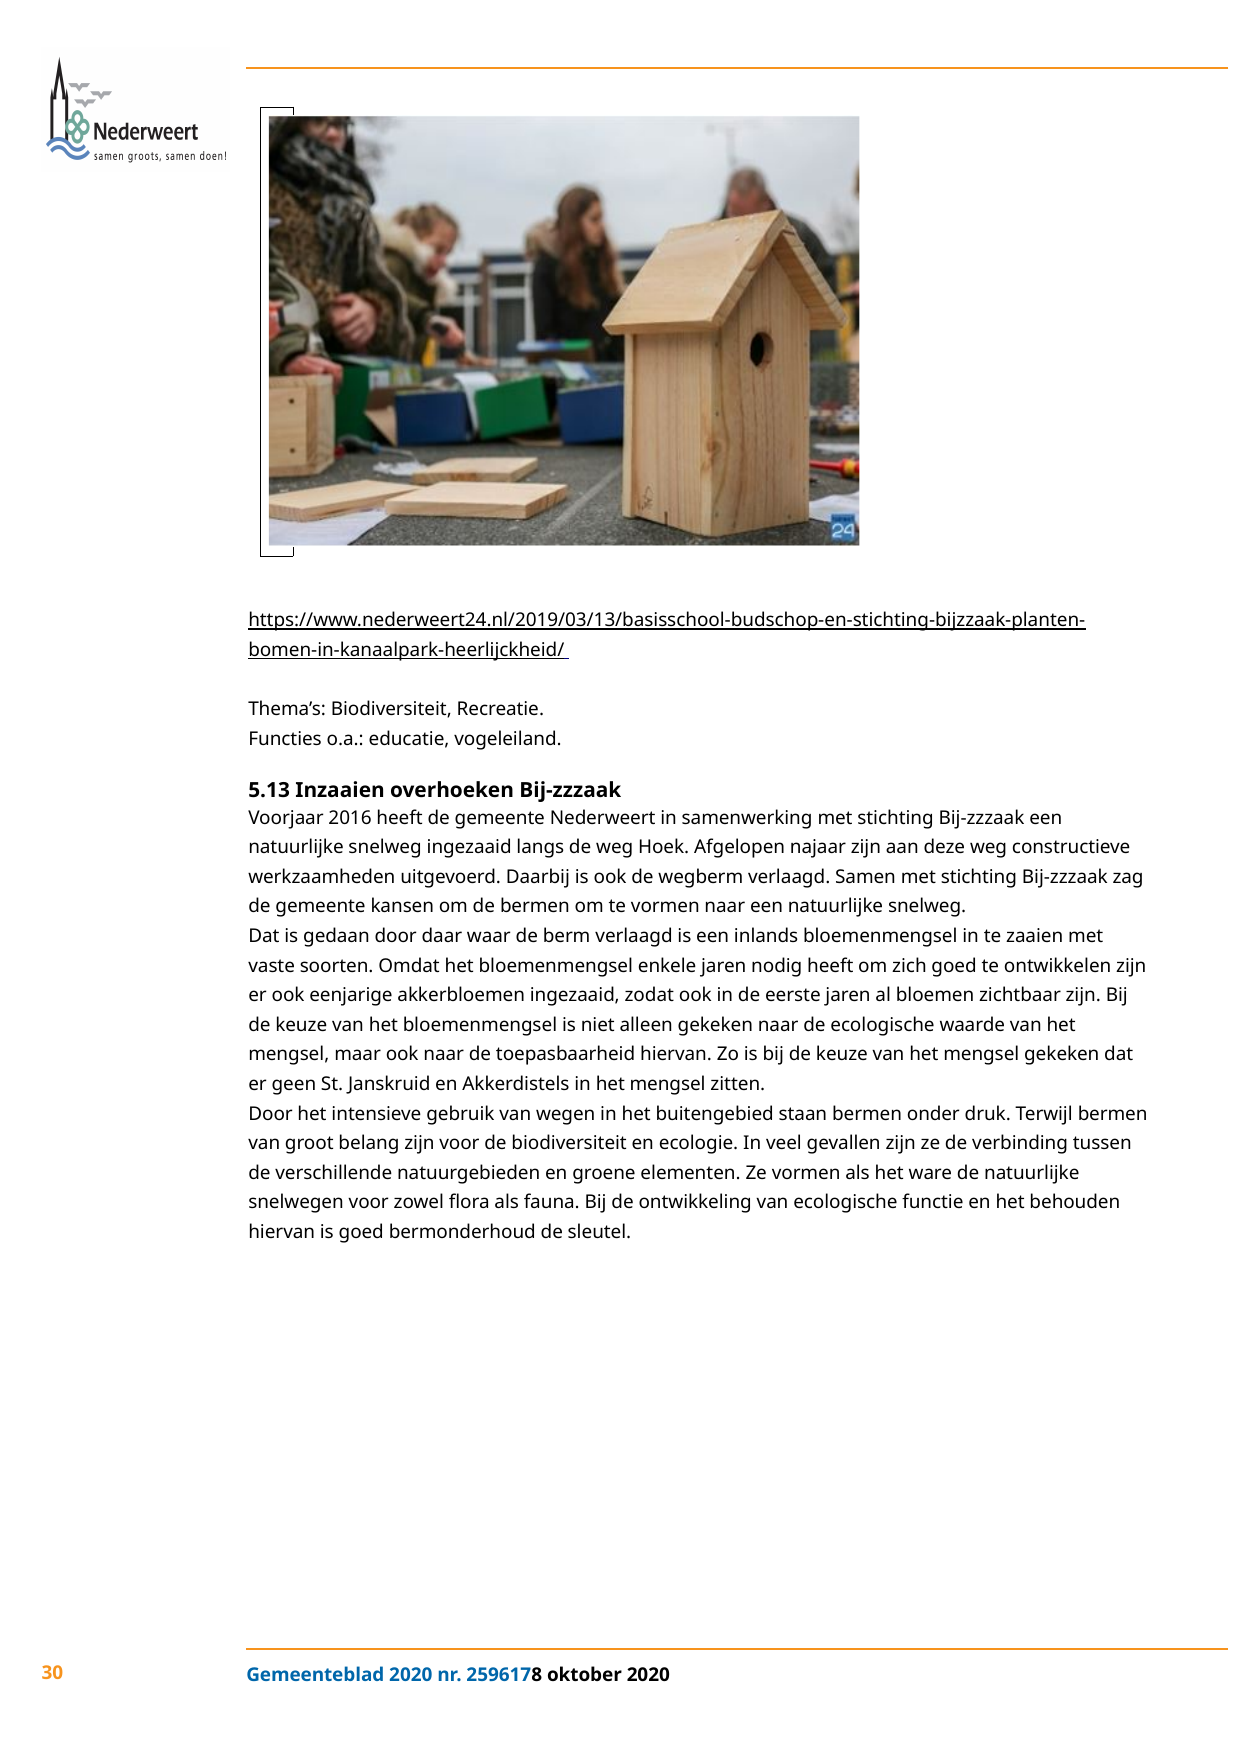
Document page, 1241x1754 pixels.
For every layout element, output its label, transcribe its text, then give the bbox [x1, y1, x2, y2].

picture [41, 47, 231, 172]
picture [268, 115, 860, 547]
text Voorjaar 2016 heeft de gemeente Nederweert in samenwerking met stichting Bij-zzzaak een natuurlijke snelweg ingezaaid langs de weg Hoek. Afgelopen najaar zijn aan deze weg constructieve werkzaamheden uitgevoerd. Daarbij is ook de wegberm verlaagd. Samen met stichting Bij-zzzaak zag de gemeente kansen om de bermen om te vormen naar een natuurlijke snelweg. [248, 804, 1152, 918]
text Door het intensieve gebruik van wegen in het buitengebied staan bermen onder druk. Terwijl bermen van groot belang zijn voor de biodiversiteit en ecologie. In veel gevallen zijn ze de verbinding tussen de verschillende natuurgebieden en groene elementen. Ze vormen als het ware de natuurlijke snelwegen voor zowel flora als fauna. Bij de ontwikkeling van ecologische functie en het behouden hiervan is goed bermonderhoud de sleutel. [248, 1100, 1152, 1244]
text https://www.nederweert24.nl/2019/03/13/basisschool-budschop-en-stichting-bijzzaak-planten-bomen-in-kanaalpark-heerlijckheid/ [248, 607, 1152, 662]
text Thema’s: Biodiversiteit, Recreatie. [248, 695, 1152, 721]
text 5.13 Inzaaien overhoeken Bij-zzzaak [248, 775, 1152, 804]
text Dat is gedaan door daar waar de berm verlaagd is een inlands bloemenmengsel in te zaaien met vaste soorten. Omdat het bloemenmengsel enkele jaren nodig heeft om zich goed te ontwikkelen zijn er ook eenjarige akkerbloemen ingezaaid, zodat ook in de eerste jaren al bloemen zichtbaar zijn. Bij de keuze van het bloemenmengsel is niet alleen gekeken naar de ecologische waarde van het mengsel, maar ook naar de toepasbaarheid hiervan. Zo is bij de keuze van het mengsel gekeken dat er geen St. Janskruid en Akkerdistels in het mengsel zitten. [248, 922, 1152, 1096]
text Functies o.a.: educatie, vogeleiland. [248, 725, 1152, 751]
